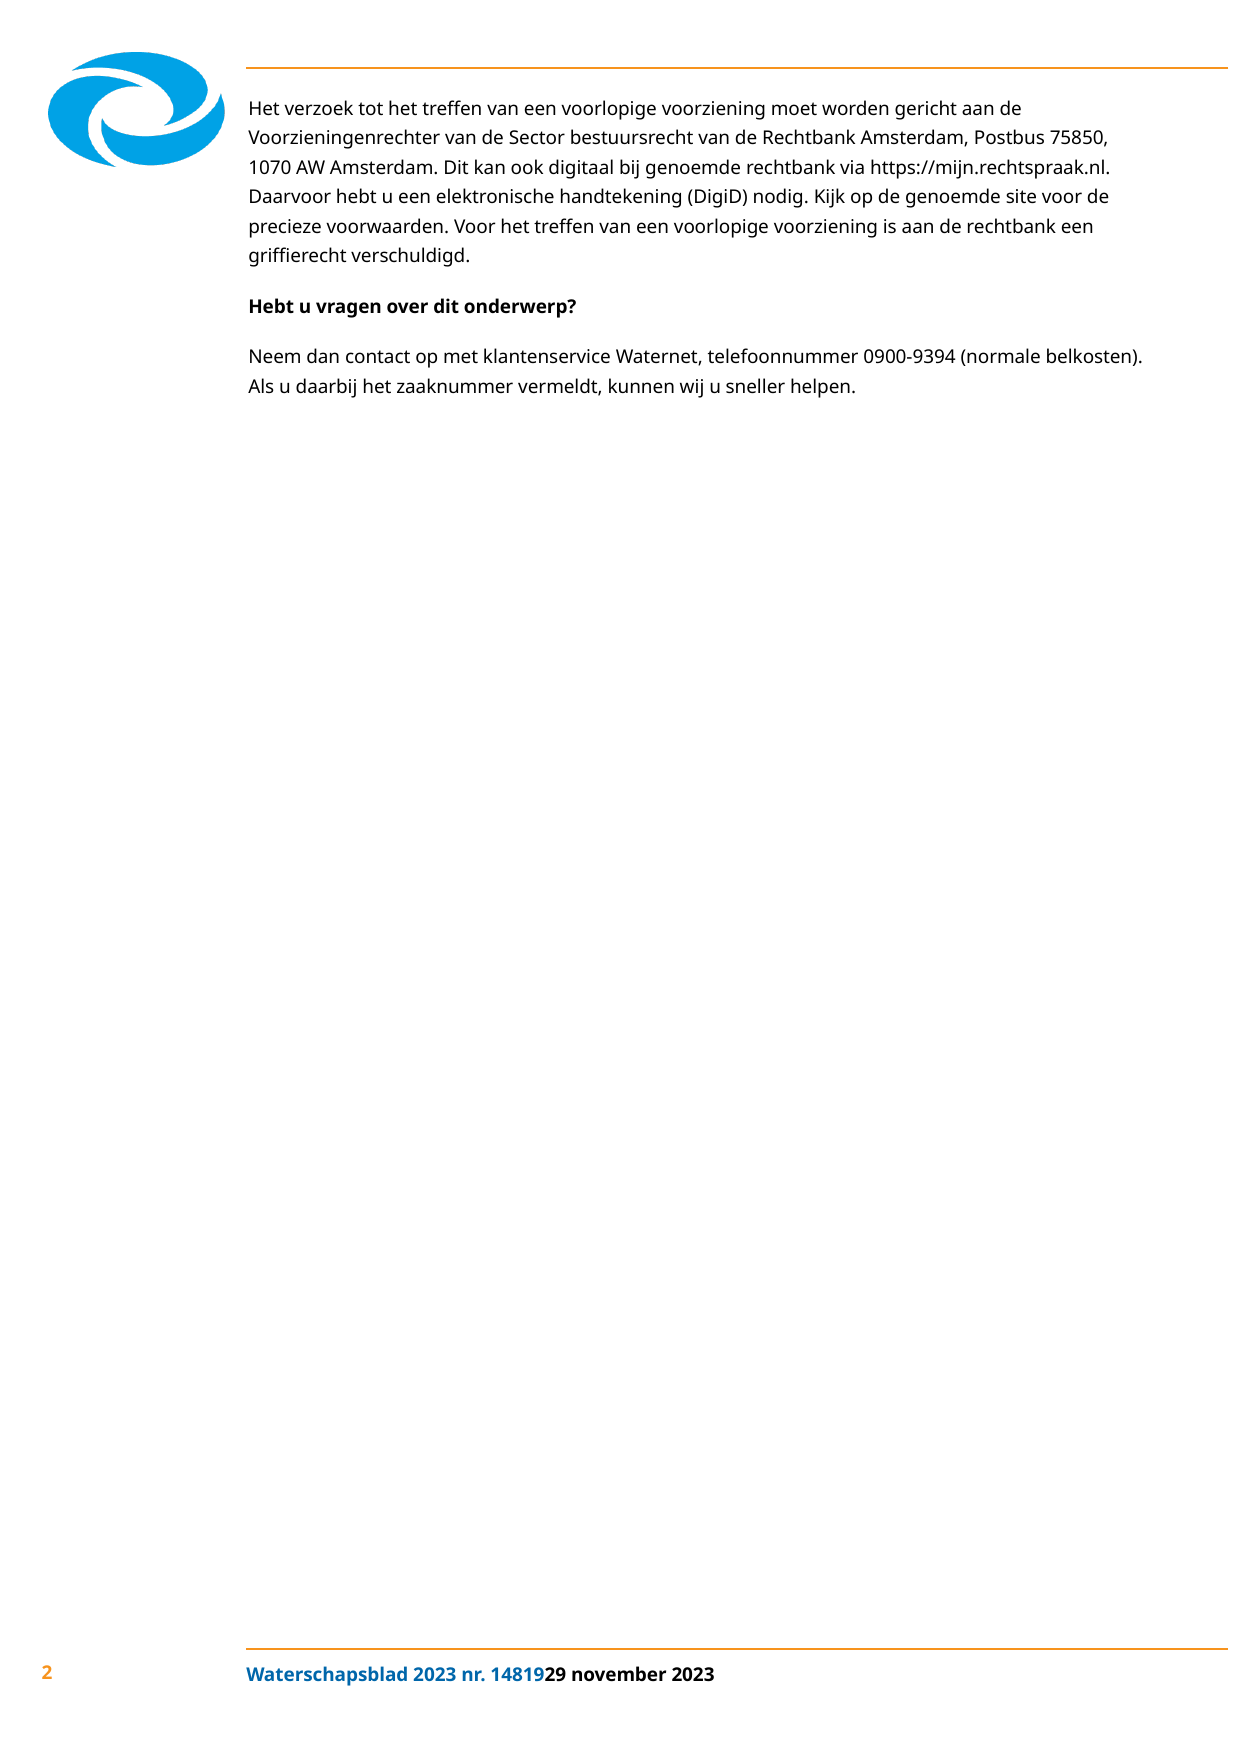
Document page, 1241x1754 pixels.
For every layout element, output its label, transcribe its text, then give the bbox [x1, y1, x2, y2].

text Het verzoek tot het treffen van een voorlopige voorziening moet worden gericht aan de Voorzieningenrechter van de Sector bestuursrecht van de Rechtbank Amsterdam, Postbus 75850, 1070 AW Amsterdam. Dit kan ook digitaal bij genoemde rechtbank via https://mijn.rechtspraak.nl. Daarvoor hebt u een elektronische handtekening (DigiD) nodig. Kijk op de genoemde site voor de precieze voorwaarden. Voor het treffen van een voorlopige voorziening is aan de rechtbank een griffierecht verschuldigd. [248, 95, 1152, 268]
picture [41, 47, 231, 172]
text Hebt u vragen over dit onderwerp? [248, 293, 1152, 319]
text Neem dan contact op met klantenservice Waternet, telefoonnummer 0900-9394 (normale belkosten). Als u daarbij het zaaknummer vermeldt, kunnen wij u sneller helpen. [248, 343, 1152, 399]
